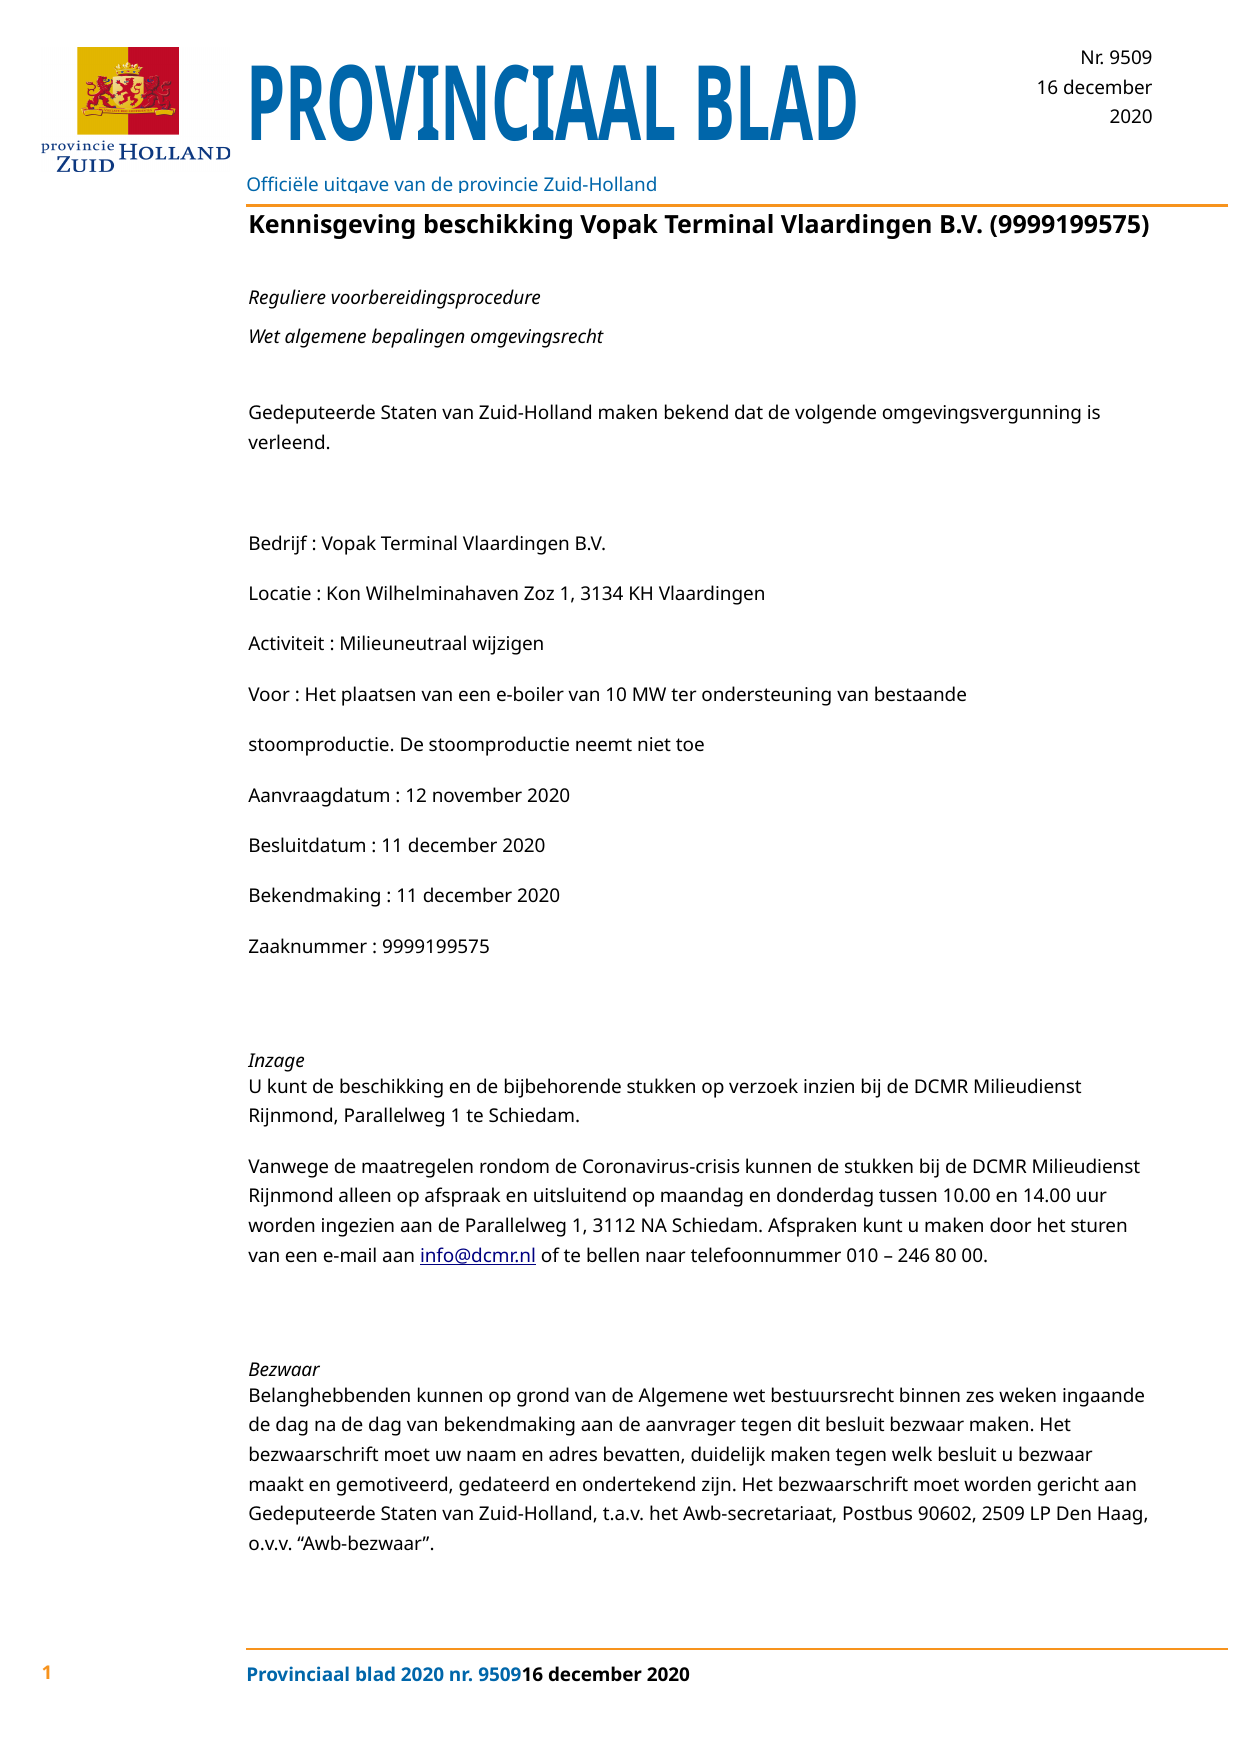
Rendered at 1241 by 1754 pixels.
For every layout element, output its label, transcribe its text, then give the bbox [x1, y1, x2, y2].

text Zaaknummer : 9999199575 [248, 933, 1152, 959]
text Activiteit : Milieuneutraal wijzigen [248, 631, 1152, 656]
text Wet algemene bepalingen omgevingsrecht [248, 323, 1152, 349]
text Vanwege de maatregelen rondom de Coronavirus-crisis kunnen de stukken bij de DCMR Milieudienst Rijnmond alleen op afspraak en uitsluitend op maandag en donderdag tussen 10.00 en 14.00 uur worden ingezien aan de Parallelweg 1, 3112 NA Schiedam. Afspraken kunt u maken door het sturen van een e-mail aan info@dcmr.nl of te bellen naar telefoonnummer 010 – 246 80 00. [248, 1153, 1152, 1268]
text Belanghebbenden kunnen op grond van de Algemene wet bestuursrecht binnen zes weken ingaande de dag na de dag van bekendmaking aan de aanvrager tegen dit besluit bezwaar maken. Het bezwaarschrift moet uw naam en adres bevatten, duidelijk maken tegen welk besluit u bezwaar maakt en gemotiveerd, gedateerd en ondertekend zijn. Het bezwaarschrift moet worden gericht aan Gedeputeerde Staten van Zuid-Holland, t.a.v. het Awb-secretariaat, Postbus 90602, 2509 LP Den Haag, o.v.v. “Awb-bezwaar”. [248, 1382, 1152, 1556]
text stoomproductie. De stoomproductie neemt niet toe [248, 731, 1152, 757]
text Kennisgeving beschikking Vopak Terminal Vlaardingen B.V. (9999199575) [248, 207, 1152, 241]
text Reguliere voorbereidingsprocedure [248, 284, 1152, 309]
text Bezwaar [248, 1356, 1152, 1382]
text Gedeputeerde Staten van Zuid-Holland maken bekend dat de volgende omgevingsvergunning is verleend. [248, 399, 1152, 454]
text Aanvraagdatum : 12 november 2020 [248, 782, 1152, 807]
picture [41, 47, 231, 172]
text Voor : Het plaatsen van een e-boiler van 10 MW ter ondersteuning van bestaande [248, 681, 1152, 707]
text Inzage [248, 1047, 1152, 1073]
text Bedrijf : Vopak Terminal Vlaardingen B.V. [248, 530, 1152, 555]
text U kunt de beschikking en de bijbehorende stukken op verzoek inzien bij de DCMR Milieudienst Rijnmond, Parallelweg 1 te Schiedam. [248, 1073, 1152, 1128]
text Bekendmaking : 11 december 2020 [248, 883, 1152, 908]
text Besluitdatum : 11 december 2020 [248, 832, 1152, 858]
text Locatie : Kon Wilhelminahaven Zoz 1, 3134 KH Vlaardingen [248, 580, 1152, 606]
